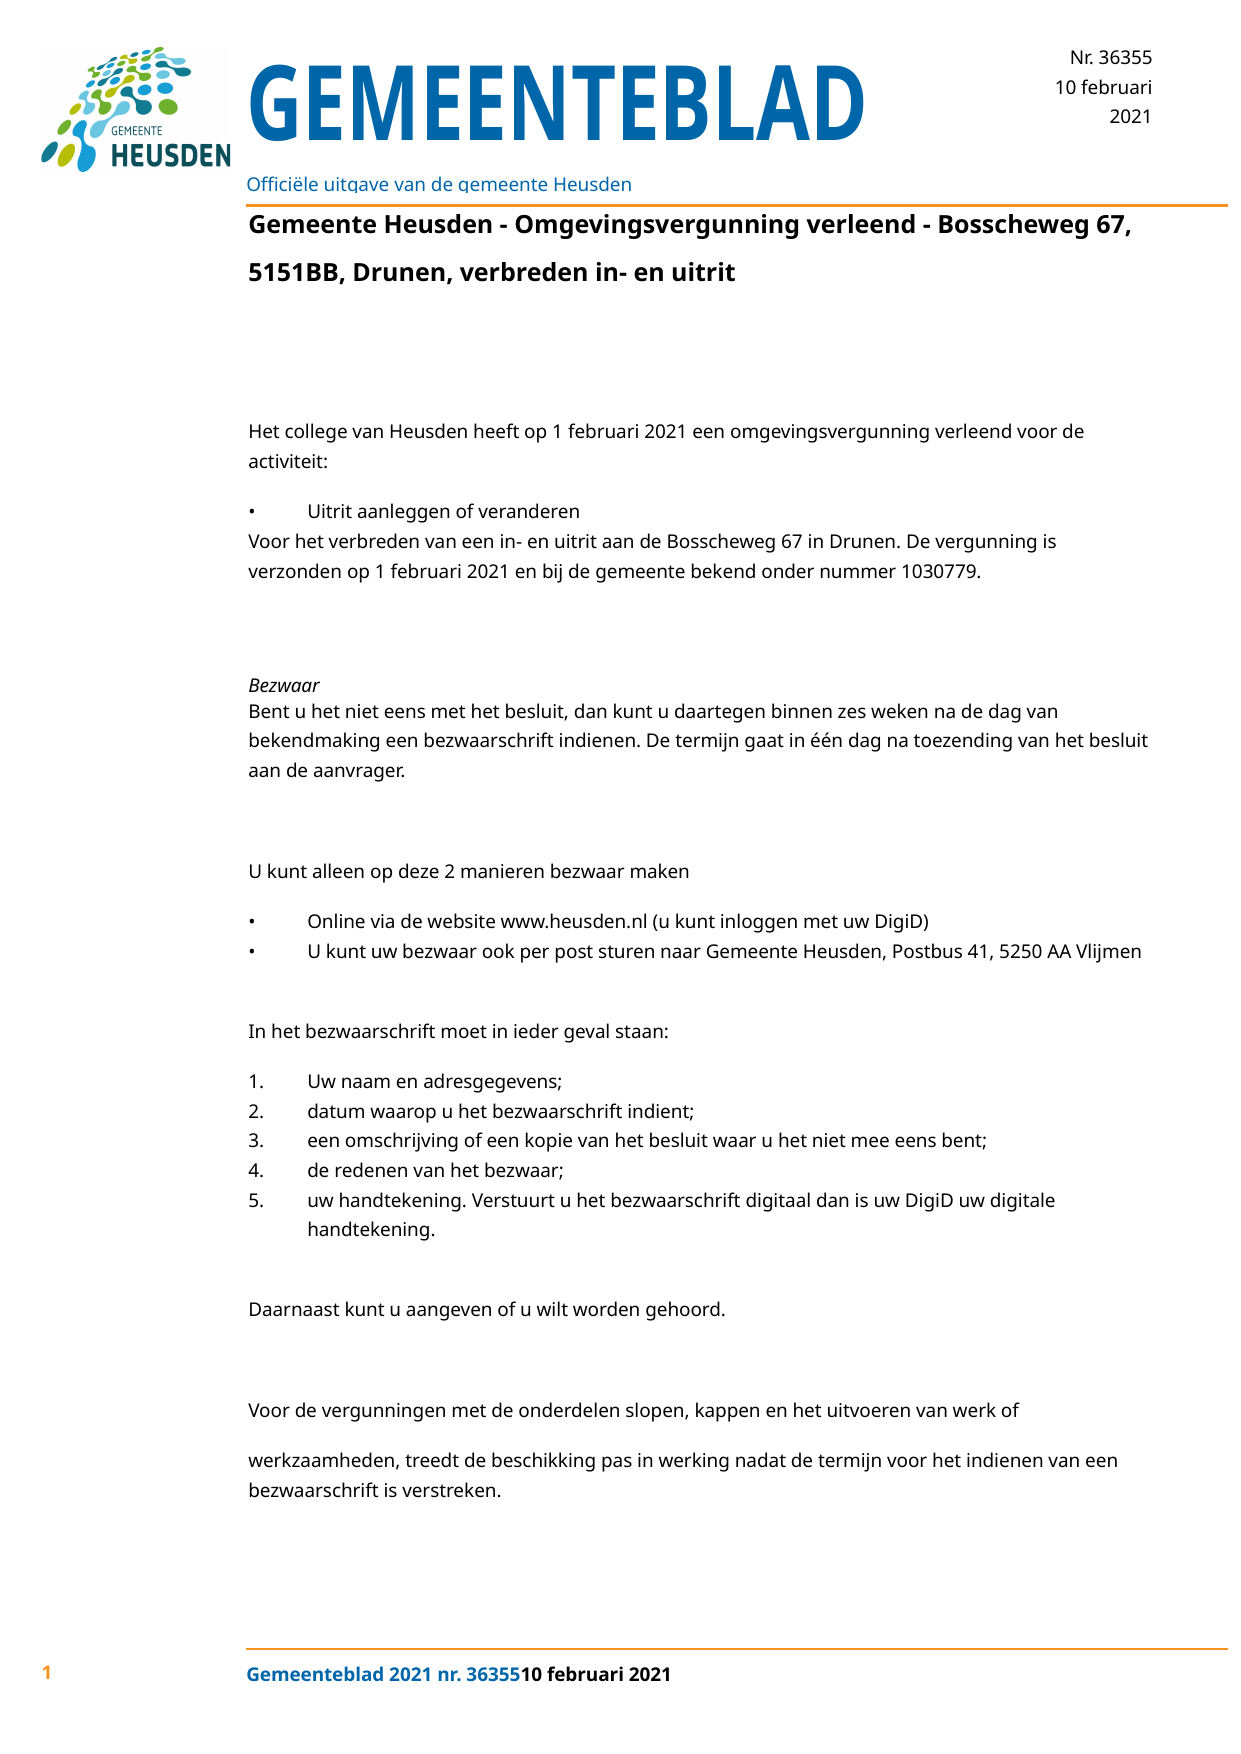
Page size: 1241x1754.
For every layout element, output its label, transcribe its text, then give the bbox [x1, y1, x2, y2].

list U kunt uw bezwaar ook per post sturen naar Gemeente Heusden, Postbus 41, 5250 AA Vlijmen [248, 938, 1152, 964]
list de redenen van het bezwaar; [248, 1157, 1152, 1183]
text U kunt alleen op deze 2 manieren bezwaar maken [248, 858, 1152, 884]
list Online via de website www.heusden.nl (u kunt inloggen met uw DigiD) [248, 908, 1152, 934]
text Het college van Heusden heeft op 1 februari 2021 een omgevingsvergunning verleend voor de activiteit: [248, 419, 1152, 474]
text Voor het verbreden van een in- en uitrit aan de Bosscheweg 67 in Drunen. De vergunning is verzonden op 1 februari 2021 en bij de gemeente bekend onder nummer 1030779. [248, 528, 1152, 584]
list een omschrijving of een kopie van het besluit waar u het niet mee eens bent; [248, 1128, 1152, 1153]
list Uw naam en adresgegevens; [248, 1068, 1152, 1094]
list uw handtekening. Verstuurt u het bezwaarschrift digitaal dan is uw DigiD uw digitale handtekening. [248, 1187, 1152, 1242]
list datum waarop u het bezwaarschrift indient; [248, 1098, 1152, 1124]
text Gemeente Heusden - Omgevingsvergunning verleend - Bosscheweg 67, 5151BB, Drunen, verbreden in- en uitrit [248, 207, 1152, 288]
text Bent u het niet eens met het besluit, dan kunt u daartegen binnen zes weken na de dag van bekendmaking een bezwaarschrift indienen. De termijn gaat in één dag na toezending van het besluit aan de aanvrager. [248, 698, 1152, 783]
text Daarnaast kunt u aangeven of u wilt worden gehoord. [248, 1296, 1152, 1322]
list Uitrit aanleggen of veranderen [248, 499, 1152, 524]
text In het bezwaarschrift moet in ieder geval staan: [248, 1018, 1152, 1044]
text Bezwaar [248, 672, 1152, 698]
text Voor de vergunningen met de onderdelen slopen, kappen en het uitvoeren van werk of [248, 1397, 1152, 1423]
picture [41, 47, 231, 172]
text werkzaamheden, treedt de beschikking pas in werking nadat de termijn voor het indienen van een bezwaarschrift is verstreken. [248, 1448, 1152, 1503]
